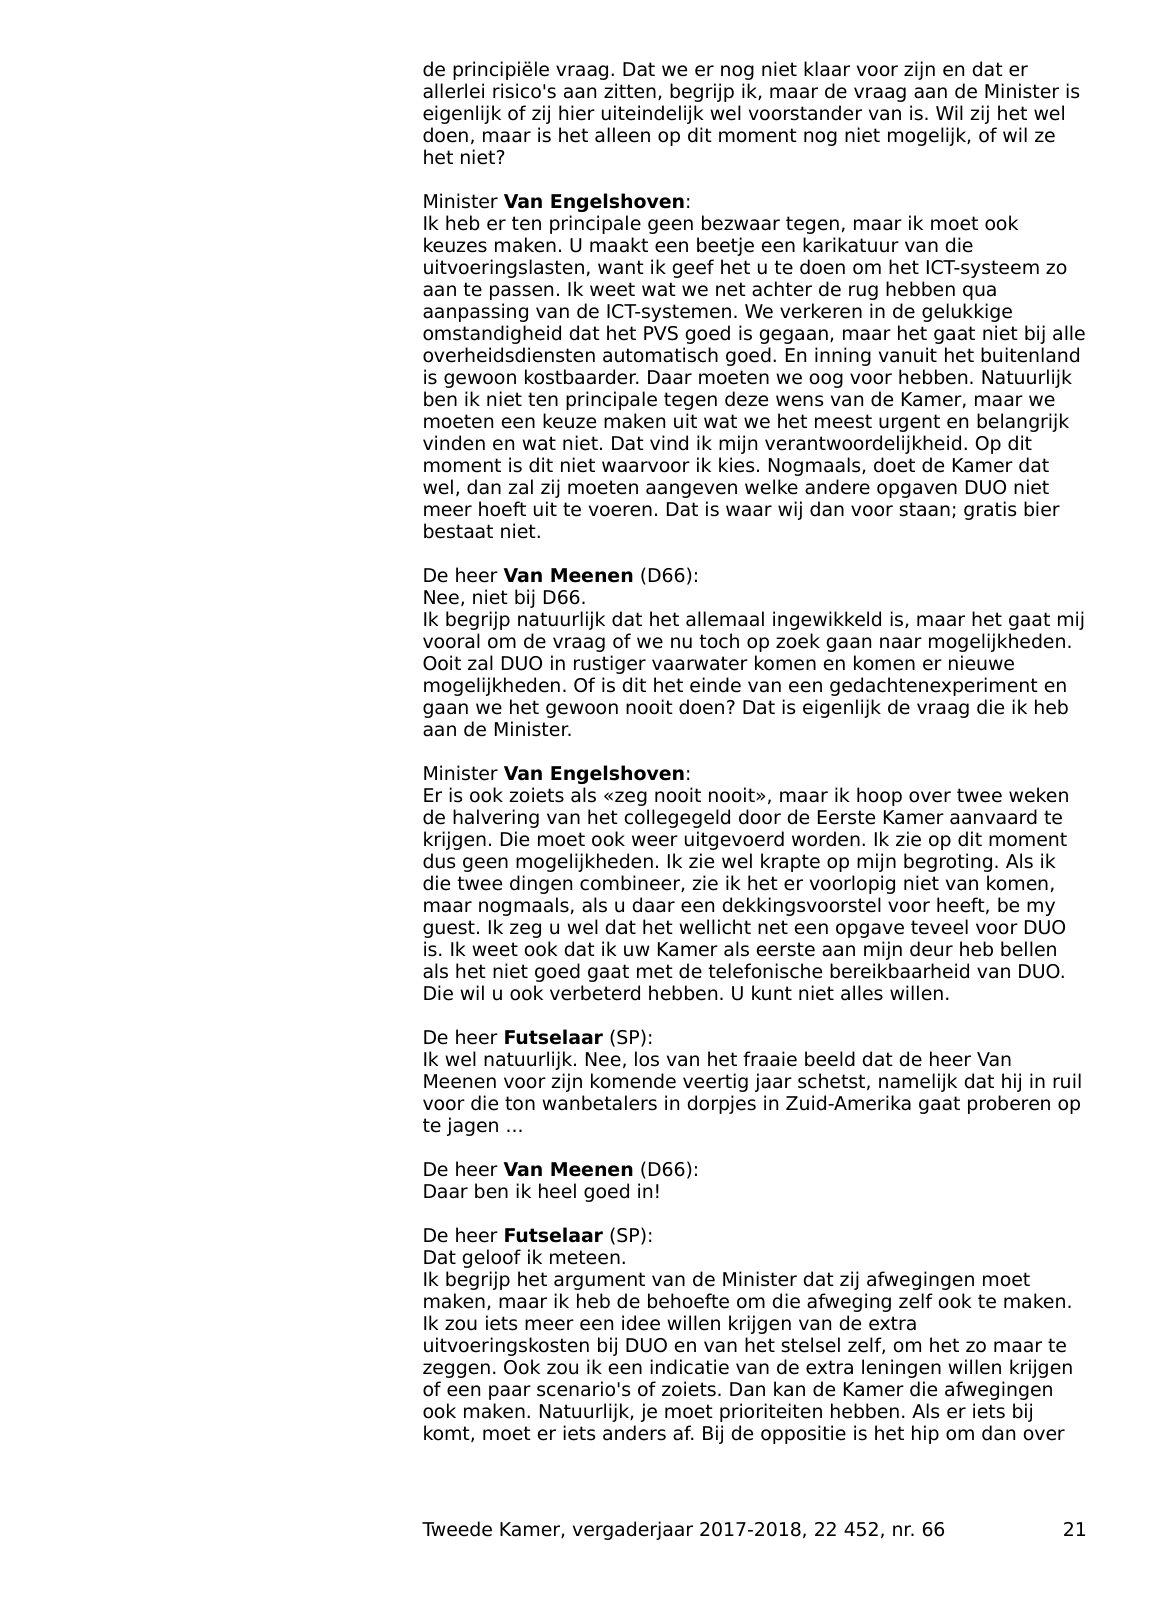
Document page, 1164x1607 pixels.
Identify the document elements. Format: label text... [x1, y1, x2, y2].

text Minister Van Engelshoven: [422, 763, 1087, 785]
text Ik begrijp natuurlijk dat het allemaal ingewikkeld is, maar het gaat mij vooral om de vraag of we nu toch op zoek gaan naar mogelijkheden. Ooit zal DUO in rustiger vaarwater komen en komen er nieuwe mogelijkheden. Of is dit het einde van een gedachtenexperiment en gaan we het gewoon nooit doen? Dat is eigenlijk de vraag die ik heb aan de Minister. [422, 609, 1087, 741]
text De heer Van Meenen (D66): [422, 1159, 1087, 1181]
text Nee, niet bij D66. [422, 587, 1087, 609]
text Ik begrijp het argument van de Minister dat zij afwegingen moet maken, maar ik heb de behoefte om die afweging zelf ook te maken. Ik zou iets meer een idee willen krijgen van de extra uitvoeringskosten bij DUO en van het stelsel zelf, om het zo maar te zeggen. Ook zou ik een indicatie van de extra leningen willen krijgen of een paar scenario's of zoiets. Dan kan de Kamer die afwegingen ook maken. Natuurlijk, je moet prioriteiten hebben. Als er iets bij komt, moet er iets anders af. Bij de oppositie is het hip om dan over [422, 1269, 1087, 1445]
text Er is ook zoiets als «zeg nooit nooit», maar ik hoop over twee weken de halvering van het collegegeld door de Eerste Kamer aanvaard te krijgen. Die moet ook weer uitgevoerd worden. Ik zie op dit moment dus geen mogelijkheden. Ik zie wel krapte op mijn begroting. Als ik die twee dingen combineer, zie ik het er voorlopig niet van komen, maar nogmaals, als u daar een dekkingsvoorstel voor heeft, be my guest. Ik zeg u wel dat het wellicht net een opgave teveel voor DUO is. Ik weet ook dat ik uw Kamer als eerste aan mijn deur heb bellen als het niet goed gaat met de telefonische bereikbaarheid van DUO. Die wil u ook verbeterd hebben. U kunt niet alles willen. [422, 785, 1087, 1005]
text Daar ben ik heel goed in! [422, 1181, 1087, 1203]
text Dat geloof ik meteen. [422, 1247, 1087, 1269]
text De heer Van Meenen (D66): [422, 565, 1087, 587]
text De heer Futselaar (SP): [422, 1225, 1087, 1247]
text Ik wel natuurlijk. Nee, los van het fraaie beeld dat de heer Van Meenen voor zijn komende veertig jaar schetst, namelijk dat hij in ruil voor die ton wanbetalers in dorpjes in Zuid-Amerika gaat proberen op te jagen ... [422, 1049, 1087, 1137]
text Ik heb er ten principale geen bezwaar tegen, maar ik moet ook keuzes maken. U maakt een beetje een karikatuur van die uitvoeringslasten, want ik geef het u te doen om het ICT-systeem zo aan te passen. Ik weet wat we net achter de rug hebben qua aanpassing van de ICT-systemen. We verkeren in de gelukkige omstandigheid dat het PVS goed is gegaan, maar het gaat niet bij alle overheidsdiensten automatisch goed. En inning vanuit het buitenland is gewoon kostbaarder. Daar moeten we oog voor hebben. Natuurlijk ben ik niet ten principale tegen deze wens van de Kamer, maar we moeten een keuze maken uit wat we het meest urgent en belangrijk vinden en wat niet. Dat vind ik mijn verantwoordelijkheid. Op dit moment is dit niet waarvoor ik kies. Nogmaals, doet de Kamer dat wel, dan zal zij moeten aangeven welke andere opgaven DUO niet meer hoeft uit te voeren. Dat is waar wij dan voor staan; gratis bier bestaat niet. [422, 213, 1087, 543]
text de principiële vraag. Dat we er nog niet klaar voor zijn en dat er allerlei risico's aan zitten, begrijp ik, maar de vraag aan de Minister is eigenlijk of zij hier uiteindelijk wel voorstander van is. Wil zij het wel doen, maar is het alleen op dit moment nog niet mogelijk, of wil ze het niet? [422, 59, 1087, 169]
text De heer Futselaar (SP): [422, 1027, 1087, 1049]
text Minister Van Engelshoven: [422, 191, 1087, 213]
